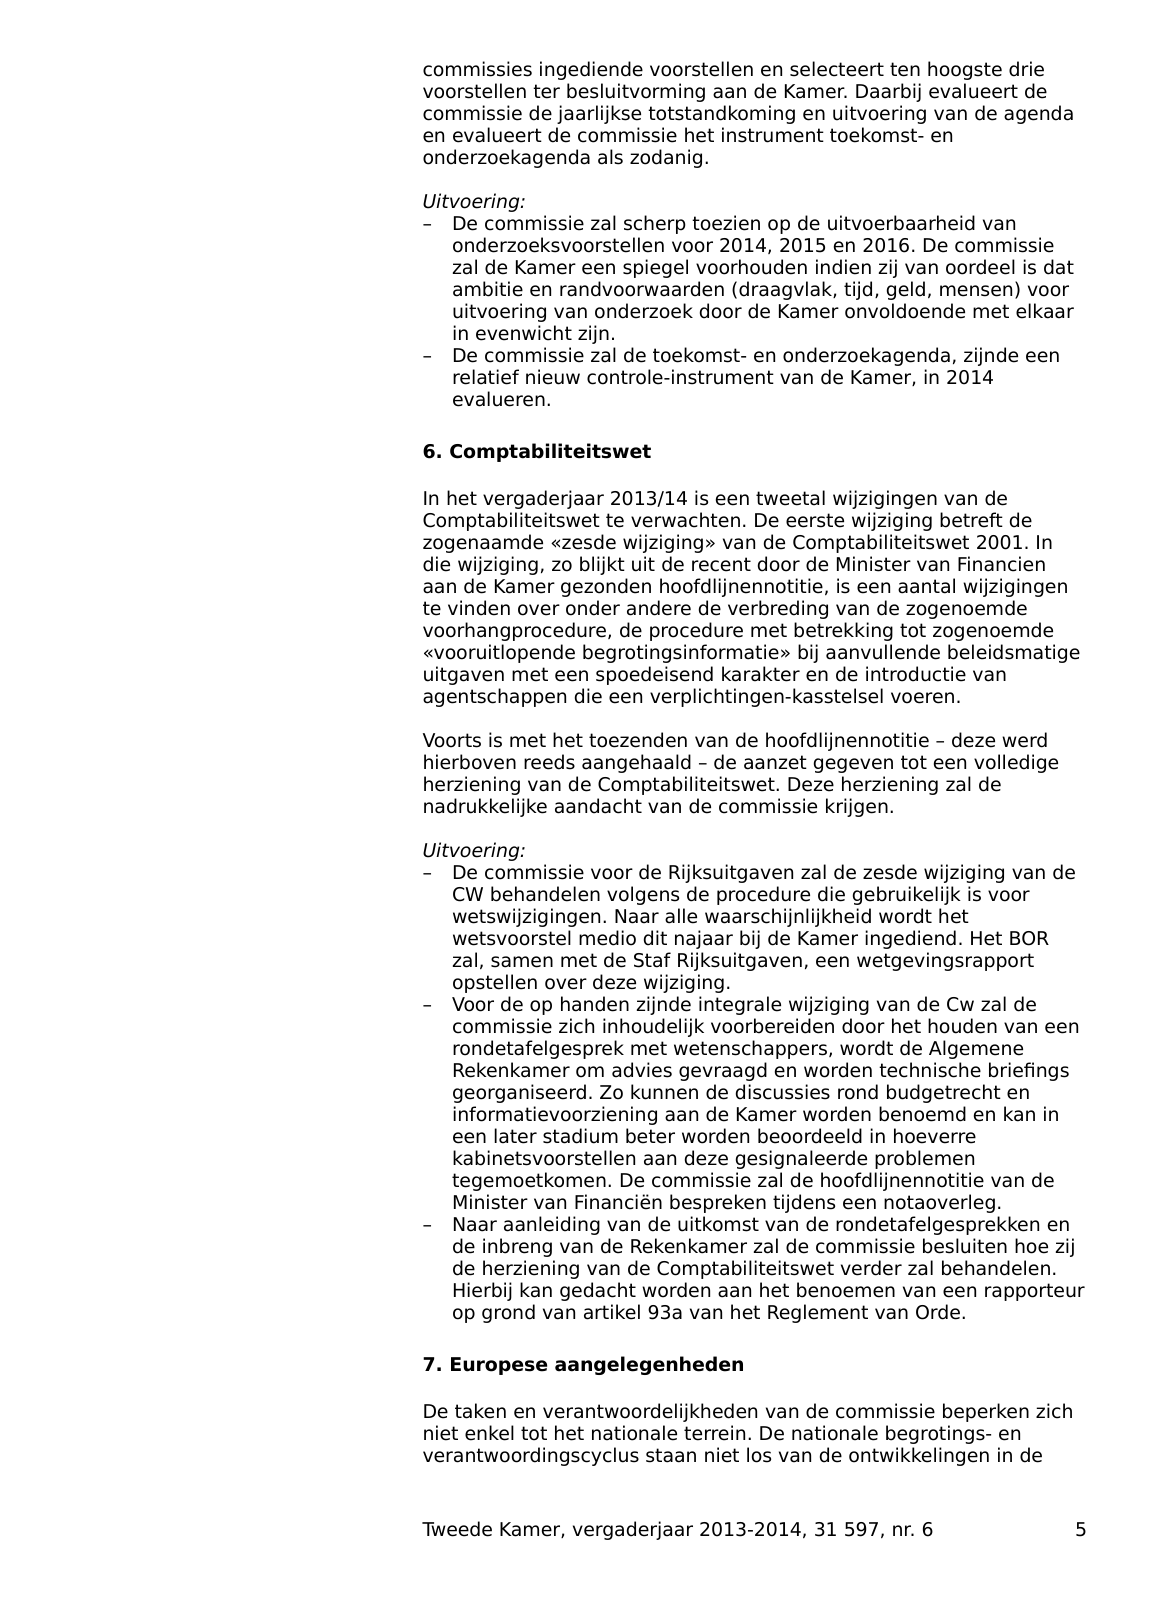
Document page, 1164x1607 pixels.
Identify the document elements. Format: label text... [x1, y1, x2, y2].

subtitle 6. Comptabiliteitswet [422, 441, 1087, 463]
text In het vergaderjaar 2013/14 is een tweetal wijzigingen van de Comptabiliteitswet te verwachten. De eerste wijziging betreft de zogenaamde «zesde wijziging» van de Comptabiliteitswet 2001. In die wijziging, zo blijkt uit de recent door de Minister van Financien aan de Kamer gezonden hoofdlijnennotitie, is een aantal wijzigingen te vinden over onder andere de verbreding van de zogenoemde voorhangprocedure, de procedure met betrekking tot zogenoemde «vooruitlopende begrotingsinformatie» bij aanvullende beleidsmatige uitgaven met een spoedeisend karakter en de introductie van agentschappen die een verplichtingen-kasstelsel voeren. [422, 488, 1087, 708]
subtitle Uitvoering: [422, 191, 1087, 213]
text – Voor de op handen zijnde integrale wijziging van de Cw zal de commissie zich inhoudelijk voorbereiden door het houden van een rondetafelgesprek met wetenschappers, wordt de Algemene Rekenkamer om advies gevraagd en worden technische briefings georganiseerd. Zo kunnen de discussies rond budgetrecht en informatievoorziening aan de Kamer worden benoemd en kan in een later stadium beter worden beoordeeld in hoeverre kabinetsvoorstellen aan deze gesignaleerde problemen tegemoetkomen. De commissie zal de hoofdlijnennotitie van de Minister van Financiën bespreken tijdens een notaoverleg. [422, 994, 1087, 1214]
text Voorts is met het toezenden van de hoofdlijnennotitie – deze werd hierboven reeds aangehaald – de aanzet gegeven tot een volledige herziening van de Comptabiliteitswet. Deze herziening zal de nadrukkelijke aandacht van de commissie krijgen. [422, 730, 1087, 818]
text – Naar aanleiding van de uitkomst van de rondetafelgesprekken en de inbreng van de Rekenkamer zal de commissie besluiten hoe zij de herziening van de Comptabiliteitswet verder zal behandelen. Hierbij kan gedacht worden aan het benoemen van een rapporteur op grond van artikel 93a van het Reglement van Orde. [422, 1214, 1087, 1323]
text – De commissie zal scherp toezien op de uitvoerbaarheid van onderzoeksvoorstellen voor 2014, 2015 en 2016. De commissie zal de Kamer een spiegel voorhouden indien zij van oordeel is dat ambitie en randvoorwaarden (draagvlak, tijd, geld, mensen) voor uitvoering van onderzoek door de Kamer onvoldoende met elkaar in evenwicht zijn. [422, 213, 1087, 345]
subtitle Uitvoering: [422, 840, 1087, 862]
text De taken en verantwoordelijkheden van de commissie beperken zich niet enkel tot het nationale terrein. De nationale begrotings- en verantwoordingscyclus staan niet los van de ontwikkelingen in de [422, 1401, 1087, 1466]
subtitle 7. Europese aangelegenheden [422, 1353, 1087, 1376]
text – De commissie voor de Rijksuitgaven zal de zesde wijziging van de CW behandelen volgens de procedure die gebruikelijk is voor wetswijzigingen. Naar alle waarschijnlijkheid wordt het wetsvoorstel medio dit najaar bij de Kamer ingediend. Het BOR zal, samen met de Staf Rijksuitgaven, een wetgevingsrapport opstellen over deze wijziging. [422, 862, 1087, 994]
text commissies ingediende voorstellen en selecteert ten hoogste drie voorstellen ter besluitvorming aan de Kamer. Daarbij evalueert de commissie de jaarlijkse totstandkoming en uitvoering van de agenda en evalueert de commissie het instrument toekomst- en onderzoekagenda als zodanig. [422, 59, 1087, 169]
text – De commissie zal de toekomst- en onderzoekagenda, zijnde een relatief nieuw controle-instrument van de Kamer, in 2014 evalueren. [422, 345, 1087, 411]
